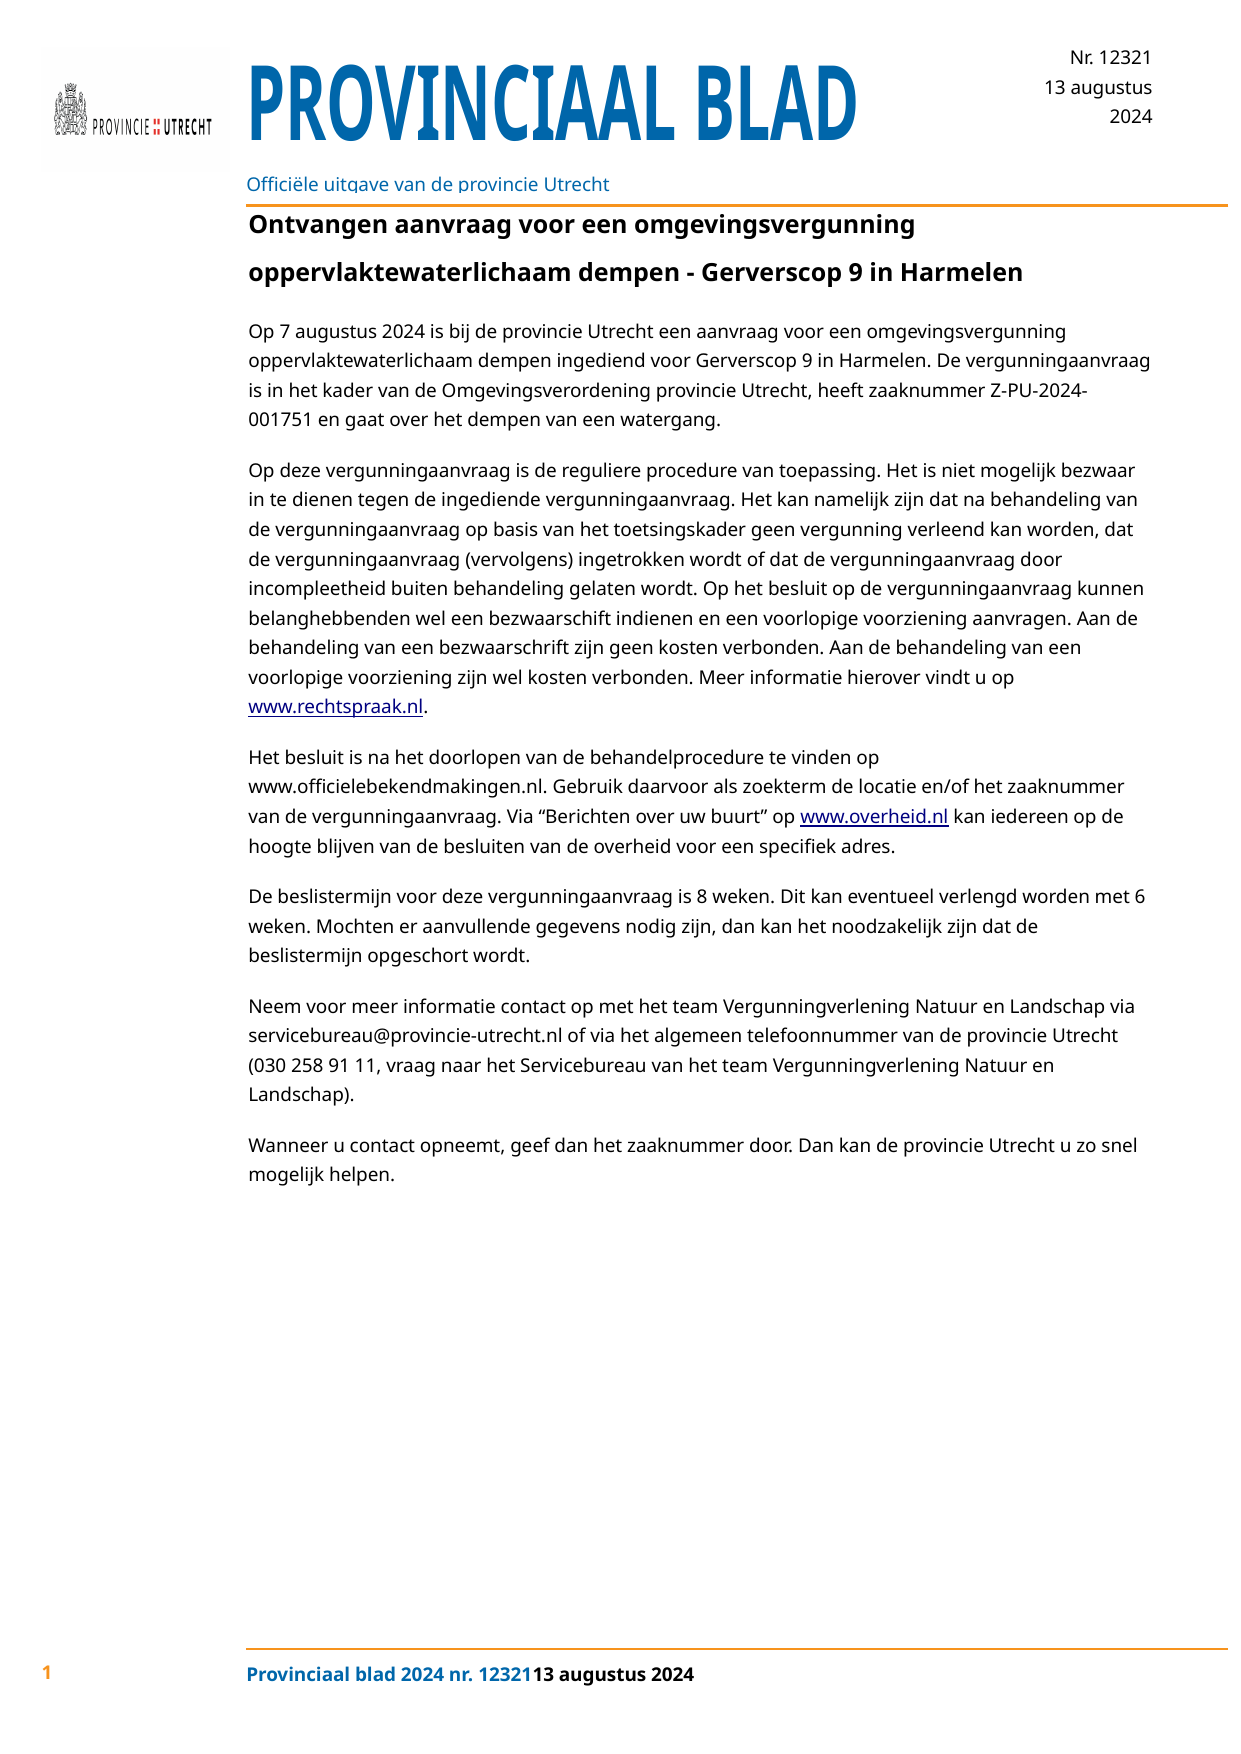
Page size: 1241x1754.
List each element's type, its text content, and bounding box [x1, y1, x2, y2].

text Ontvangen aanvraag voor een omgevingsvergunning oppervlaktewaterlichaam dempen - Gerverscop 9 in Harmelen [248, 207, 1152, 288]
text Op deze vergunningaanvraag is de reguliere procedure van toepassing. Het is niet mogelijk bezwaar in te dienen tegen de ingediende vergunningaanvraag. Het kan namelijk zijn dat na behandeling van de vergunningaanvraag op basis van het toetsingskader geen vergunning verleend kan worden, dat de vergunningaanvraag (vervolgens) ingetrokken wordt of dat de vergunningaanvraag door incompleetheid buiten behandeling gelaten wordt. Op het besluit op de vergunningaanvraag kunnen belanghebbenden wel een bezwaarschift indienen en een voorlopige voorziening aanvragen. Aan de behandeling van een bezwaarschrift zijn geen kosten verbonden. Aan de behandeling van een voorlopige voorziening zijn wel kosten verbonden. Meer informatie hierover vindt u op www.rechtspraak.nl. [248, 457, 1152, 719]
text Het besluit is na het doorlopen van de behandelprocedure te vinden op www.officielebekendmakingen.nl. Gebruik daarvoor als zoekterm de locatie en/of het zaaknummer van de vergunningaanvraag. Via “Berichten over uw buurt” op www.overheid.nl kan iedereen op de hoogte blijven van de besluiten van de overheid voor een specifiek adres. [248, 744, 1152, 859]
picture [41, 47, 231, 172]
text Wanneer u contact opneemt, geef dan het zaaknummer door. Dan kan de provincie Utrecht u zo snel mogelijk helpen. [248, 1132, 1152, 1187]
text Op 7 augustus 2024 is bij de provincie Utrecht een aanvraag voor een omgevingsvergunning oppervlaktewaterlichaam dempen ingediend voor Gerverscop 9 in Harmelen. De vergunningaanvraag is in het kader van de Omgevingsverordening provincie Utrecht, heeft zaaknummer Z-PU-2024-001751 en gaat over het dempen van een watergang. [248, 318, 1152, 432]
text De beslistermijn voor deze vergunningaanvraag is 8 weken. Dit kan eventueel verlengd worden met 6 weken. Mochten er aanvullende gegevens nodig zijn, dan kan het noodzakelijk zijn dat de beslistermijn opgeschort wordt. [248, 883, 1152, 968]
text Neem voor meer informatie contact op met het team Vergunningverlening Natuur en Landschap via servicebureau@provincie-utrecht.nl of via het algemeen telefoonnummer van de provincie Utrecht (030 258 91 11, vraag naar het Servicebureau van het team Vergunningverlening Natuur en Landschap). [248, 993, 1152, 1107]
